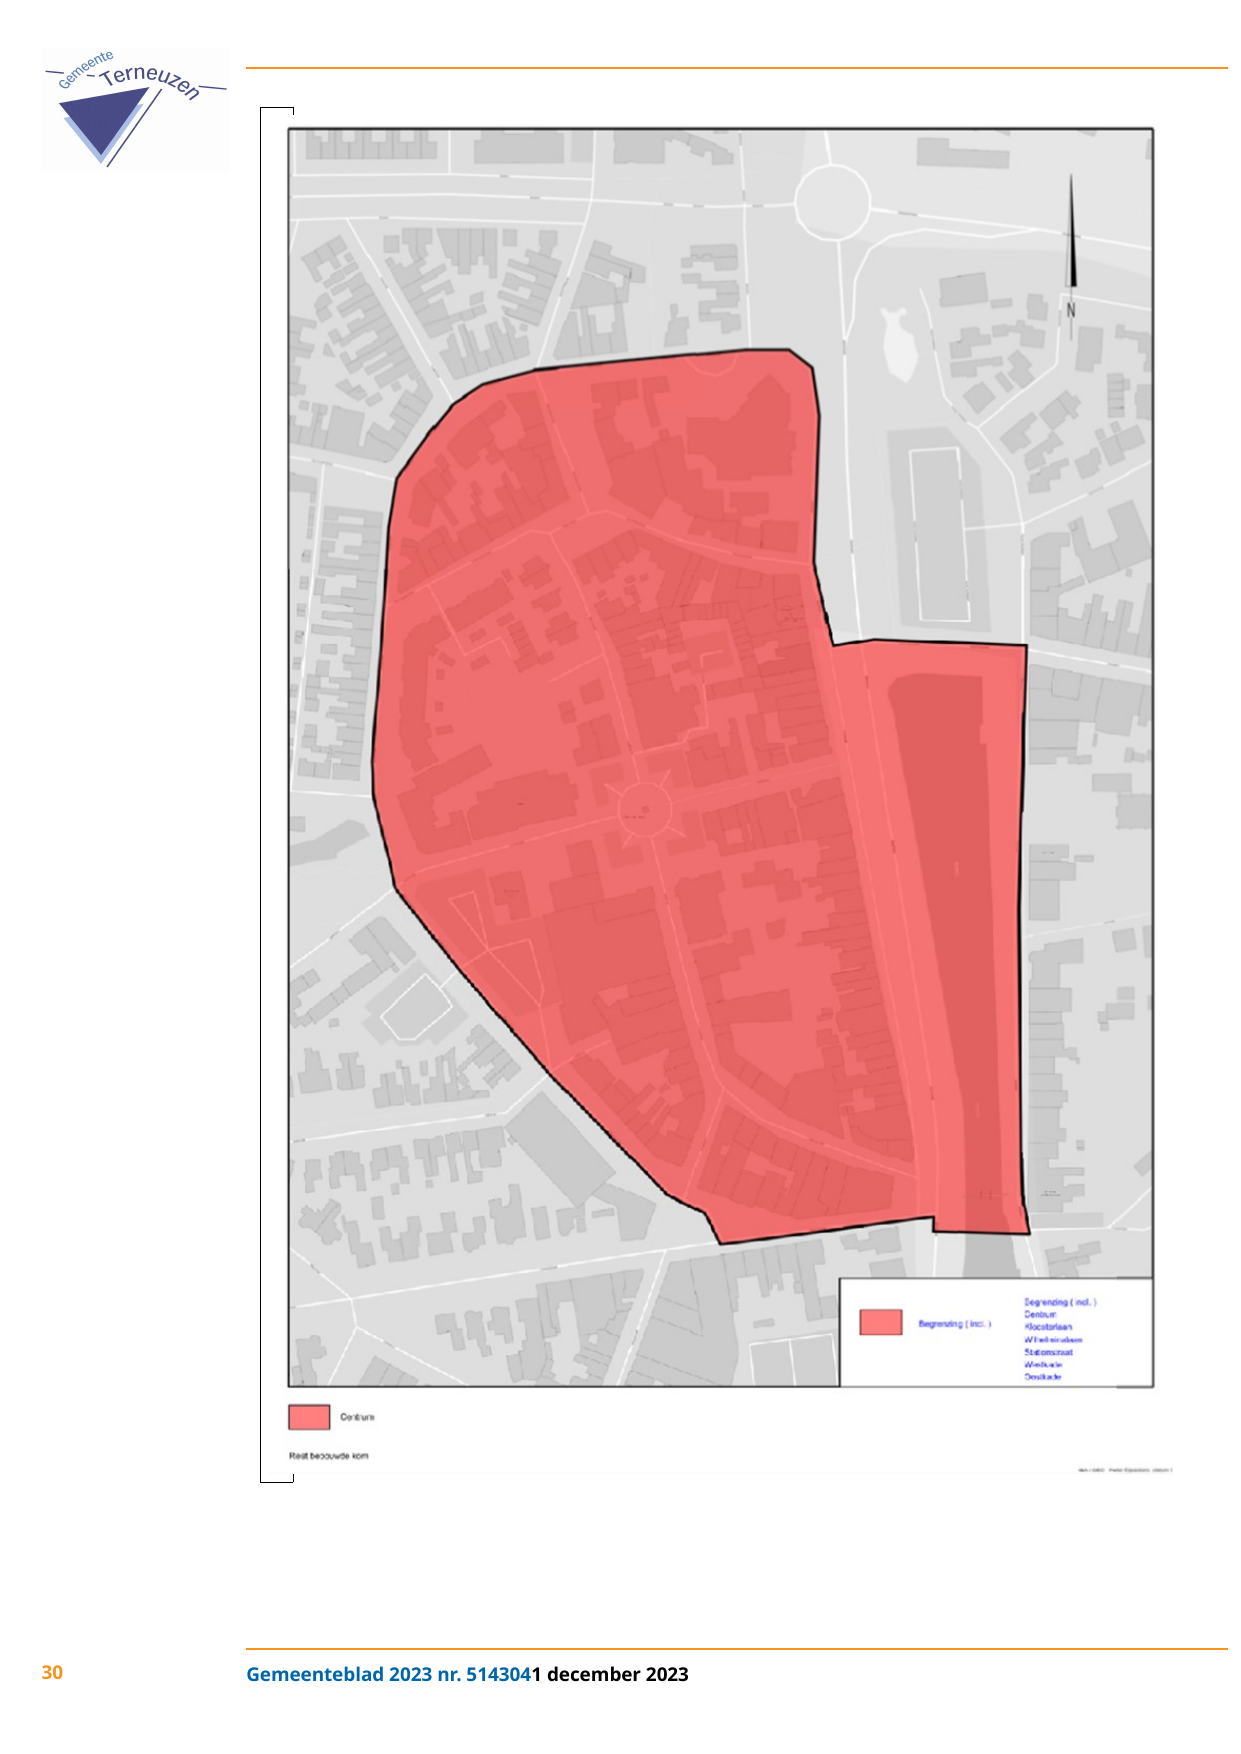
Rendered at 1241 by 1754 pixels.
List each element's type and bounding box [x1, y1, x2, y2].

picture [41, 47, 231, 172]
picture [268, 115, 1173, 1474]
